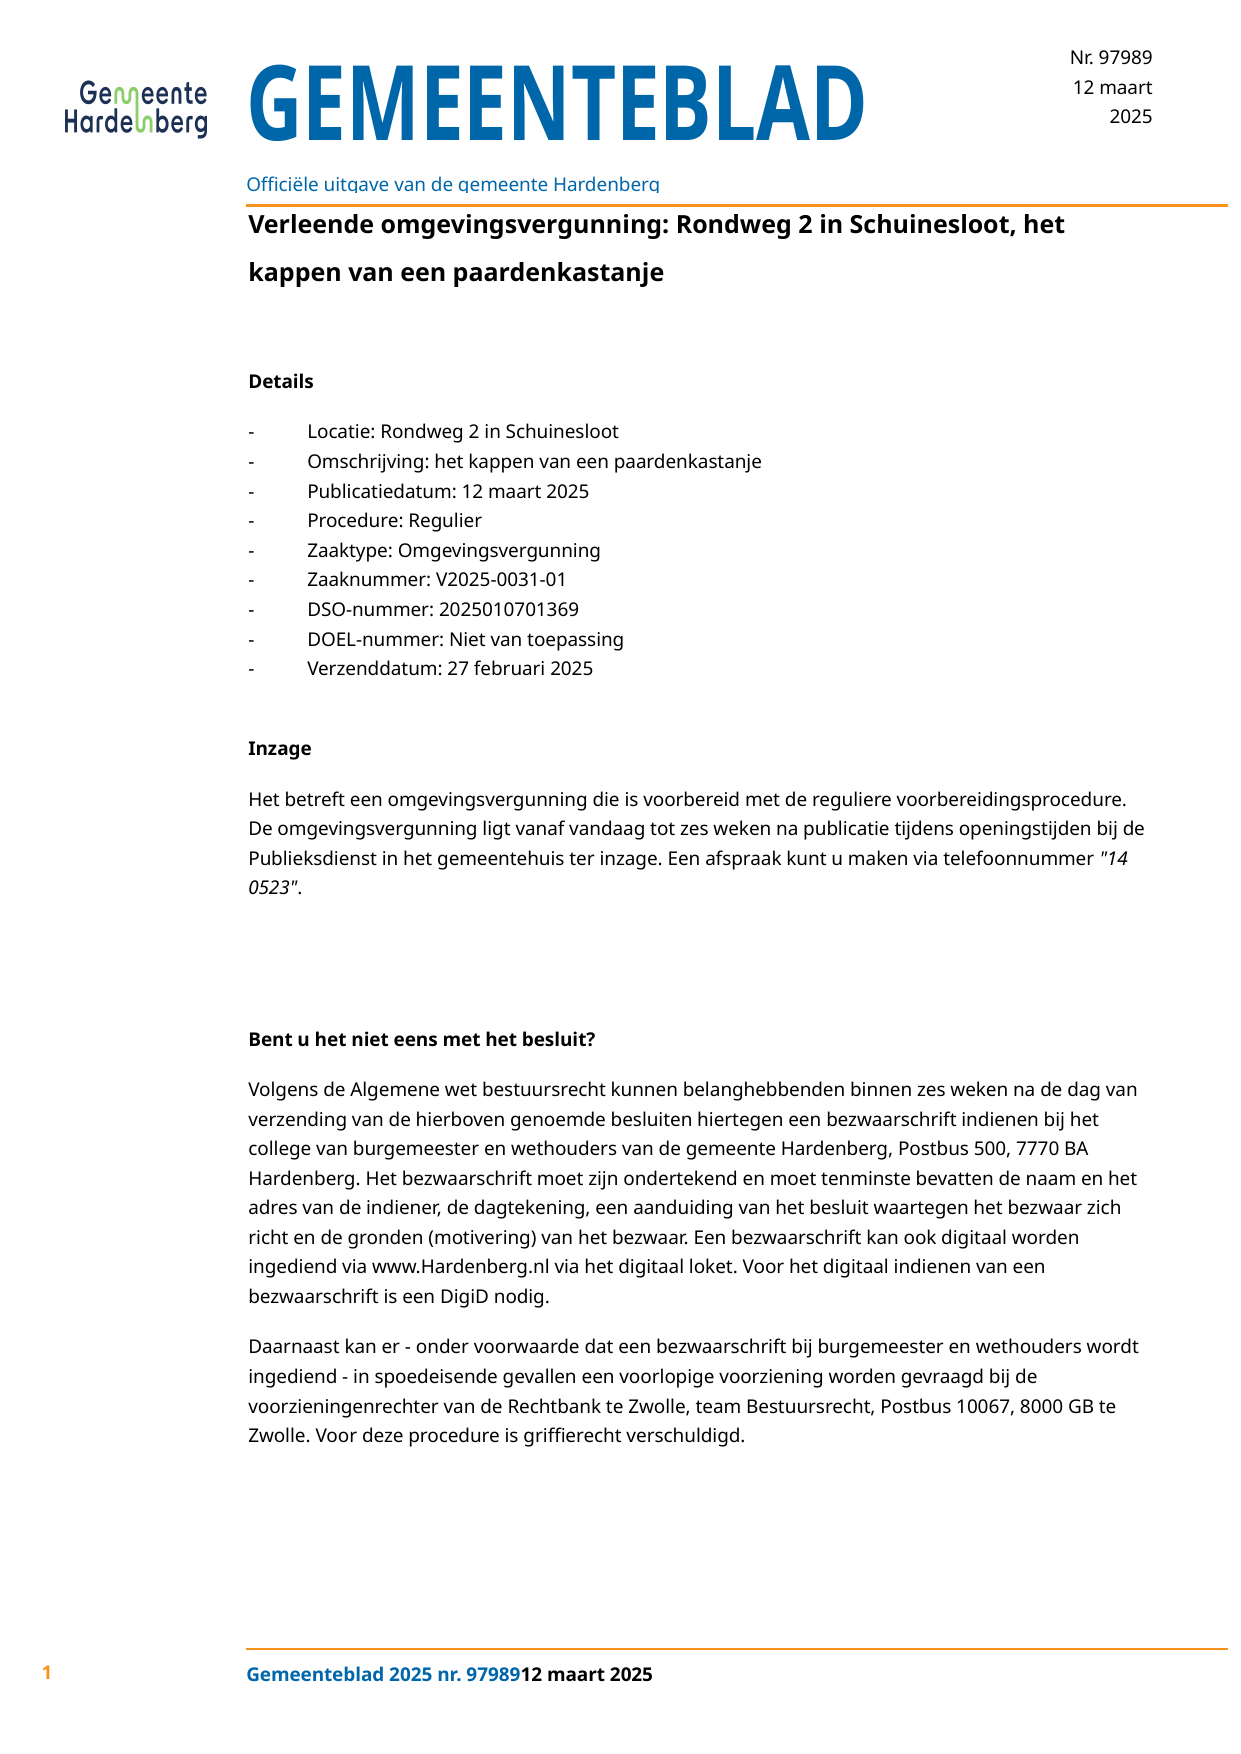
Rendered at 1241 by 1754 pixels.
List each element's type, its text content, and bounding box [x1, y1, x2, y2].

list Zaaknummer: V2025-0031-01 [248, 567, 1152, 592]
text Inzage [248, 735, 1152, 761]
list Omschrijving: het kappen van een paardenkastanje [248, 448, 1152, 474]
list DOEL-nummer: Niet van toepassing [248, 626, 1152, 652]
text Volgens de Algemene wet bestuursrecht kunnen belanghebbenden binnen zes weken na de dag van verzending van de hierboven genoemde besluiten hiertegen een bezwaarschrift indienen bij het college van burgemeester en wethouders van de gemeente Hardenberg, Postbus 500, 7770 BA Hardenberg. Het bezwaarschrift moet zijn ondertekend en moet tenminste bevatten de naam en het adres van de indiener, de dagtekening, een aanduiding van het besluit waartegen het bezwaar zich richt en de gronden (motivering) van het bezwaar. Een bezwaarschrift kan ook digitaal worden ingediend via www.Hardenberg.nl via het digitaal loket. Voor het digitaal indienen van een bezwaarschrift is een DigiD nodig. [248, 1076, 1152, 1309]
list Verzenddatum: 27 februari 2025 [248, 655, 1152, 681]
list DSO-nummer: 2025010701369 [248, 596, 1152, 622]
text Het betreft een omgevingsvergunning die is voorbereid met de reguliere voorbereidingsprocedure. De omgevingsvergunning ligt vanaf vandaag tot zes weken na publicatie tijdens openingstijden bij de Publieksdienst in het gemeentehuis ter inzage. Een afspraak kunt u maken via telefoonnummer "14 0523". [248, 786, 1152, 900]
list Locatie: Rondweg 2 in Schuinesloot [248, 419, 1152, 444]
text Details [248, 368, 1152, 394]
list Procedure: Regulier [248, 507, 1152, 533]
list Publicatiedatum: 12 maart 2025 [248, 478, 1152, 504]
text Bent u het niet eens met het besluit? [248, 1026, 1152, 1052]
text Verleende omgevingsvergunning: Rondweg 2 in Schuinesloot, het kappen van een paardenkastanje [248, 207, 1152, 288]
picture [41, 47, 231, 172]
list Zaaktype: Omgevingsvergunning [248, 537, 1152, 563]
text Daarnaast kan er - onder voorwaarde dat een bezwaarschrift bij burgemeester en wethouders wordt ingediend - in spoedeisende gevallen een voorlopige voorziening worden gevraagd bij de voorzieningenrechter van de Rechtbank te Zwolle, team Bestuursrecht, Postbus 10067, 8000 GB te Zwolle. Voor deze procedure is griffierecht verschuldigd. [248, 1334, 1152, 1448]
